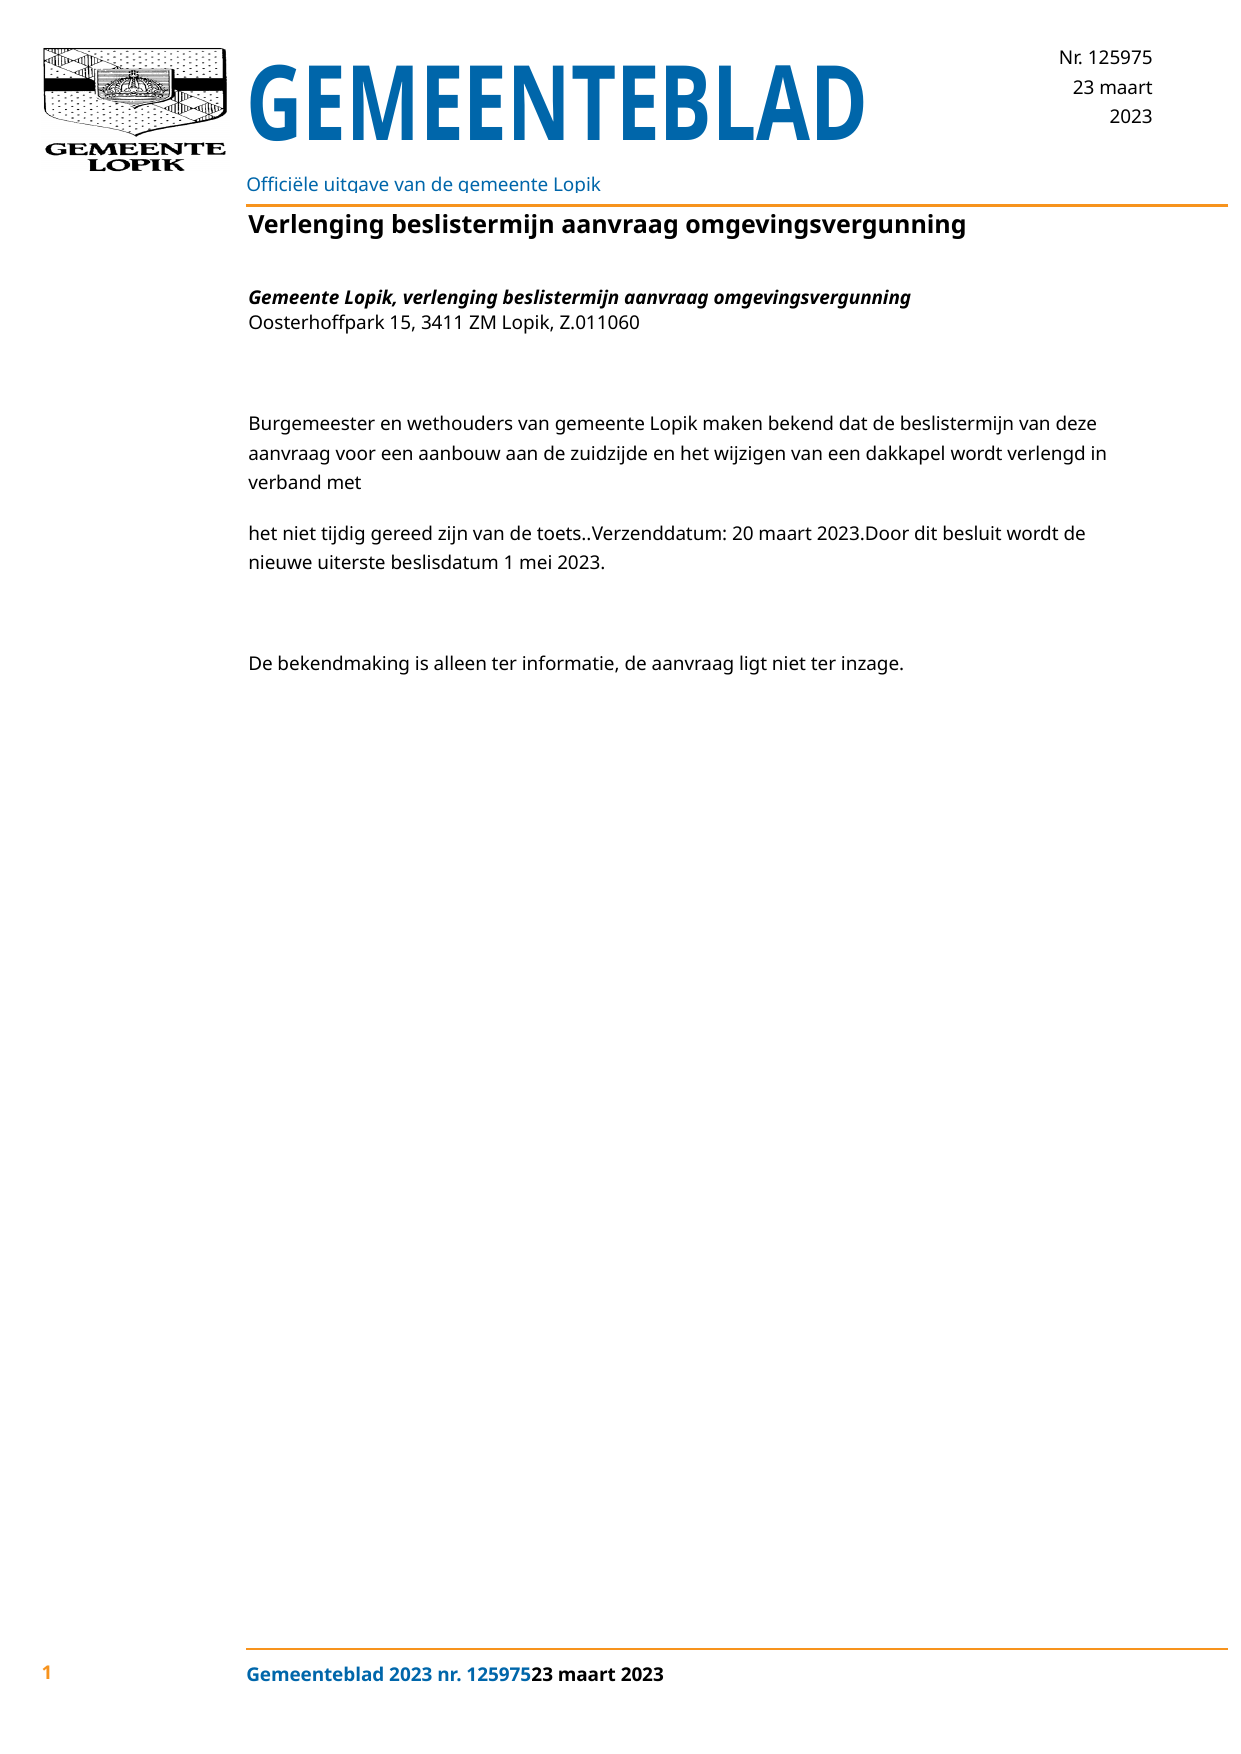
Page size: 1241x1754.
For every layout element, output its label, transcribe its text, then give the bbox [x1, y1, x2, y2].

text Gemeente Lopik, verlenging beslistermijn aanvraag omgevingsvergunning [248, 284, 1152, 309]
text Oosterhoffpark 15, 3411 ZM Lopik, Z.011060 [248, 309, 1152, 335]
text Verlenging beslistermijn aanvraag omgevingsvergunning [248, 207, 1152, 241]
text Burgemeester en wethouders van gemeente Lopik maken bekend dat de beslistermijn van deze aanvraag voor een aanbouw aan de zuidzijde en het wijzigen van een dakkapel wordt verlengd in verband met [248, 410, 1152, 495]
picture [41, 47, 231, 172]
text het niet tijdig gereed zijn van de toets..Verzenddatum: 20 maart 2023.Door dit besluit wordt de nieuwe uiterste beslisdatum 1 mei 2023. [248, 520, 1152, 575]
text De bekendmaking is alleen ter informatie, de aanvraag ligt niet ter inzage. [248, 650, 1152, 676]
